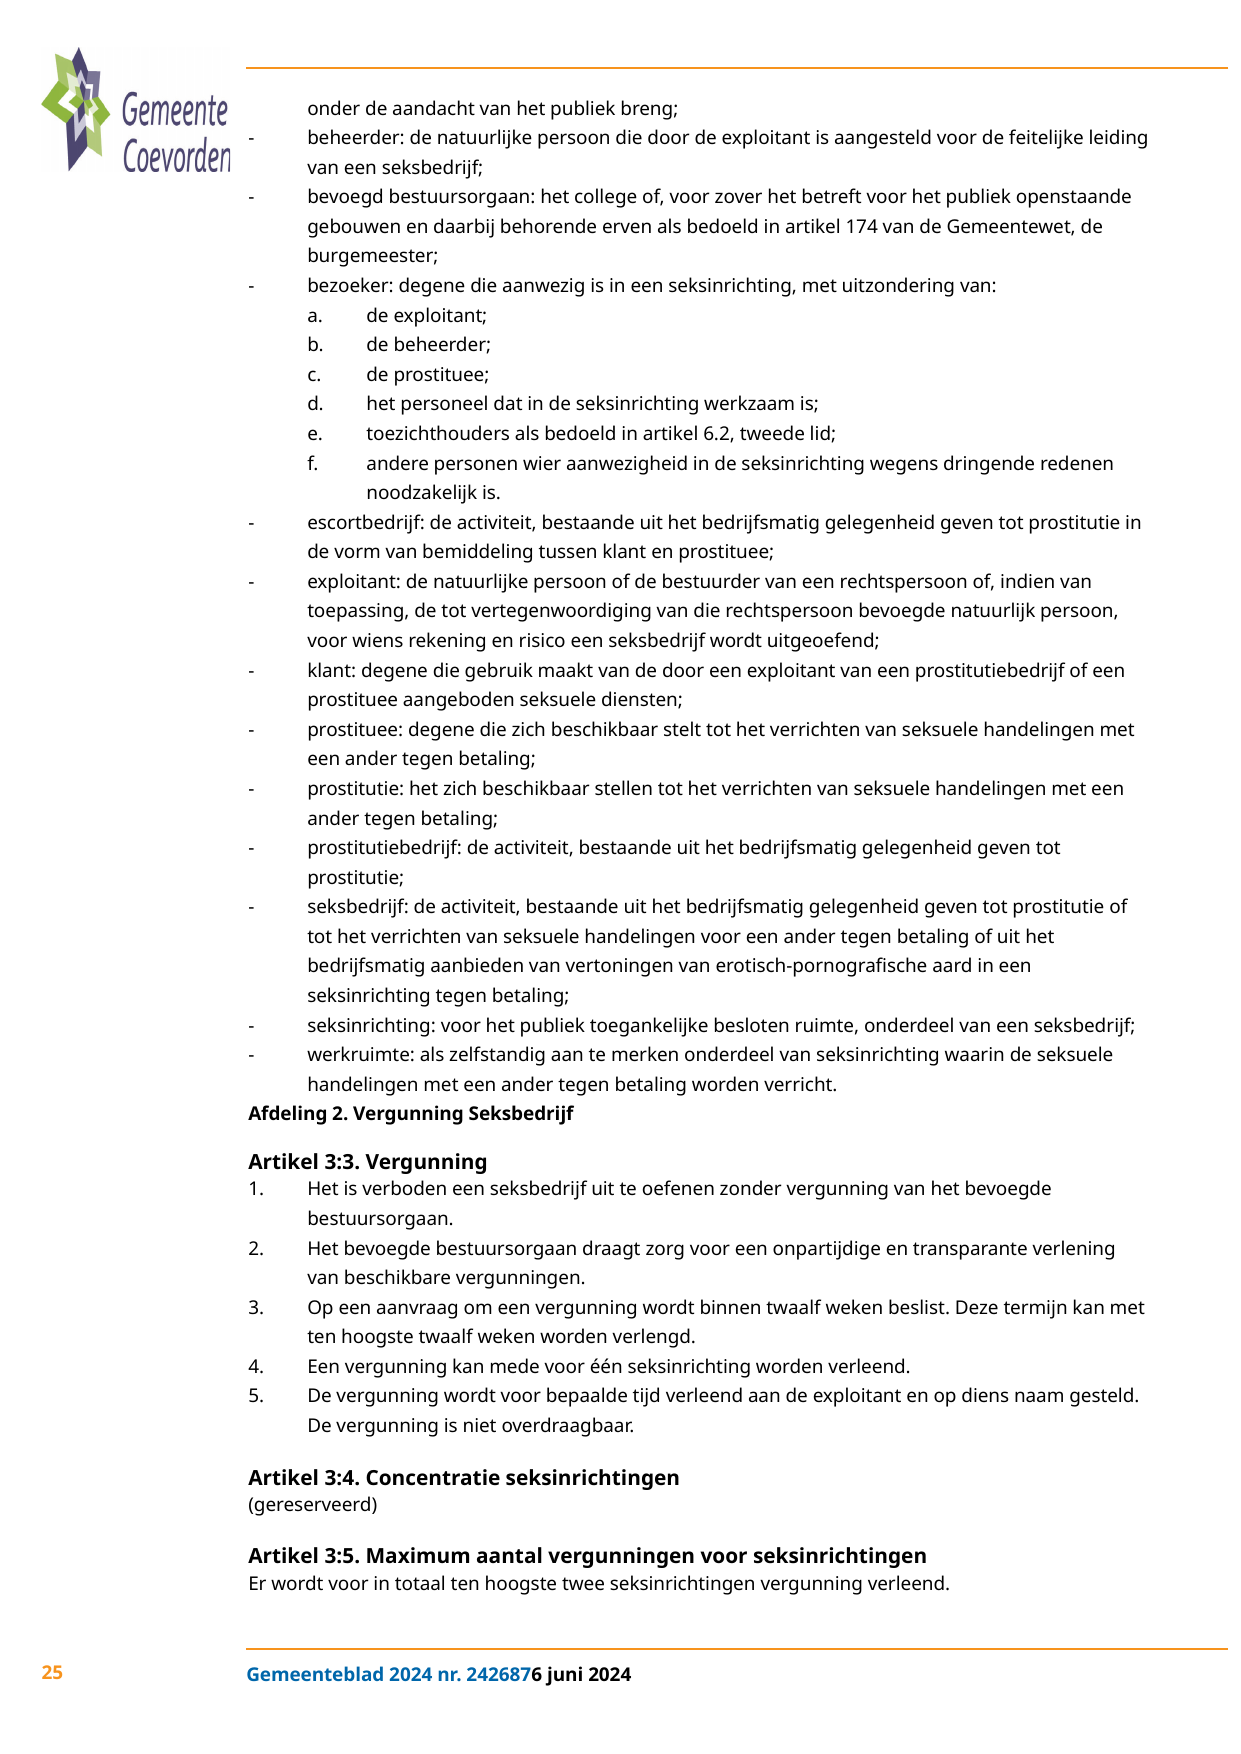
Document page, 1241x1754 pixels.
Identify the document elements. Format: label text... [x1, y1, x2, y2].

text Artikel 3:3. Vergunning [248, 1147, 1152, 1176]
list de beheerder; [307, 331, 1152, 357]
list Het is verboden een seksbedrijf uit te oefenen zonder vergunning van het bevoegde bestuursorgaan. [248, 1176, 1152, 1231]
list prostituee: degene die zich beschikbaar stelt tot het verrichten van seksuele handelingen met een ander tegen betaling; [248, 716, 1152, 771]
list seksbedrijf: de activiteit, bestaande uit het bedrijfsmatig gelegenheid geven tot prostitutie of tot het verrichten van seksuele handelingen voor een ander tegen betaling of uit het bedrijfsmatig aanbieden van vertoningen van erotisch-pornografische aard in een seksinrichting tegen betaling; [248, 893, 1152, 1008]
text Afdeling 2. Vergunning Seksbedrijf [248, 1101, 1152, 1126]
list bezoeker: degene die aanwezig is in een seksinrichting, met uitzondering van: [248, 272, 1152, 298]
list Een vergunning kan mede voor één seksinrichting worden verleend. [248, 1353, 1152, 1379]
list Het bevoegde bestuursorgaan draagt zorg voor een onpartijdige en transparante verlening van beschikbare vergunningen. [248, 1235, 1152, 1290]
list seksinrichting: voor het publiek toegankelijke besloten ruimte, onderdeel van een seksbedrijf; [248, 1012, 1152, 1038]
list Op een aanvraag om een vergunning wordt binnen twaalf weken beslist. Deze termijn kan met ten hoogste twaalf weken worden verlengd. [248, 1294, 1152, 1349]
text Er wordt voor in totaal ten hoogste twee seksinrichtingen vergunning verleend. [248, 1570, 1152, 1596]
text Artikel 3:4. Concentratie seksinrichtingen [248, 1463, 1152, 1491]
list klant: degene die gebruik maakt van de door een exploitant van een prostitutiebedrijf of een prostituee aangeboden seksuele diensten; [248, 657, 1152, 712]
list beheerder: de natuurlijke persoon die door de exploitant is aangesteld voor de feitelijke leiding van een seksbedrijf; [248, 124, 1152, 180]
list het personeel dat in de seksinrichting werkzaam is; [307, 391, 1152, 416]
list escortbedrijf: de activiteit, bestaande uit het bedrijfsmatig gelegenheid geven tot prostitutie in de vorm van bemiddeling tussen klant en prostituee; [248, 509, 1152, 564]
list andere personen wier aanwezigheid in de seksinrichting wegens dringende redenen noodzakelijk is. [307, 450, 1152, 505]
list toezichthouders als bedoeld in artikel 6.2, tweede lid; [307, 420, 1152, 446]
list exploitant: de natuurlijke persoon of de bestuurder van een rechtspersoon of, indien van toepassing, de tot vertegenwoordiging van die rechtspersoon bevoegde natuurlijk persoon, voor wiens rekening en risico een seksbedrijf wordt uitgeoefend; [248, 568, 1152, 653]
list onder de aandacht van het publiek breng; [248, 95, 1152, 121]
text (gereserveerd) [248, 1491, 1152, 1517]
list De vergunning wordt voor bepaalde tijd verleend aan de exploitant en op diens naam gesteld. De vergunning is niet overdraagbaar. [248, 1383, 1152, 1438]
list de exploitant; [307, 302, 1152, 328]
picture [41, 47, 231, 172]
text Artikel 3:5. Maximum aantal vergunningen voor seksinrichtingen [248, 1542, 1152, 1570]
list de prostituee; [307, 361, 1152, 387]
list werkruimte: als zelfstandig aan te merken onderdeel van seksinrichting waarin de seksuele handelingen met een ander tegen betaling worden verricht. [248, 1041, 1152, 1097]
list bevoegd bestuursorgaan: het college of, voor zover het betreft voor het publiek openstaande gebouwen en daarbij behorende erven als bedoeld in artikel 174 van de Gemeentewet, de burgemeester; [248, 183, 1152, 268]
list prostitutiebedrijf: de activiteit, bestaande uit het bedrijfsmatig gelegenheid geven tot prostitutie; [248, 834, 1152, 890]
list prostitutie: het zich beschikbaar stellen tot het verrichten van seksuele handelingen met een ander tegen betaling; [248, 775, 1152, 831]
